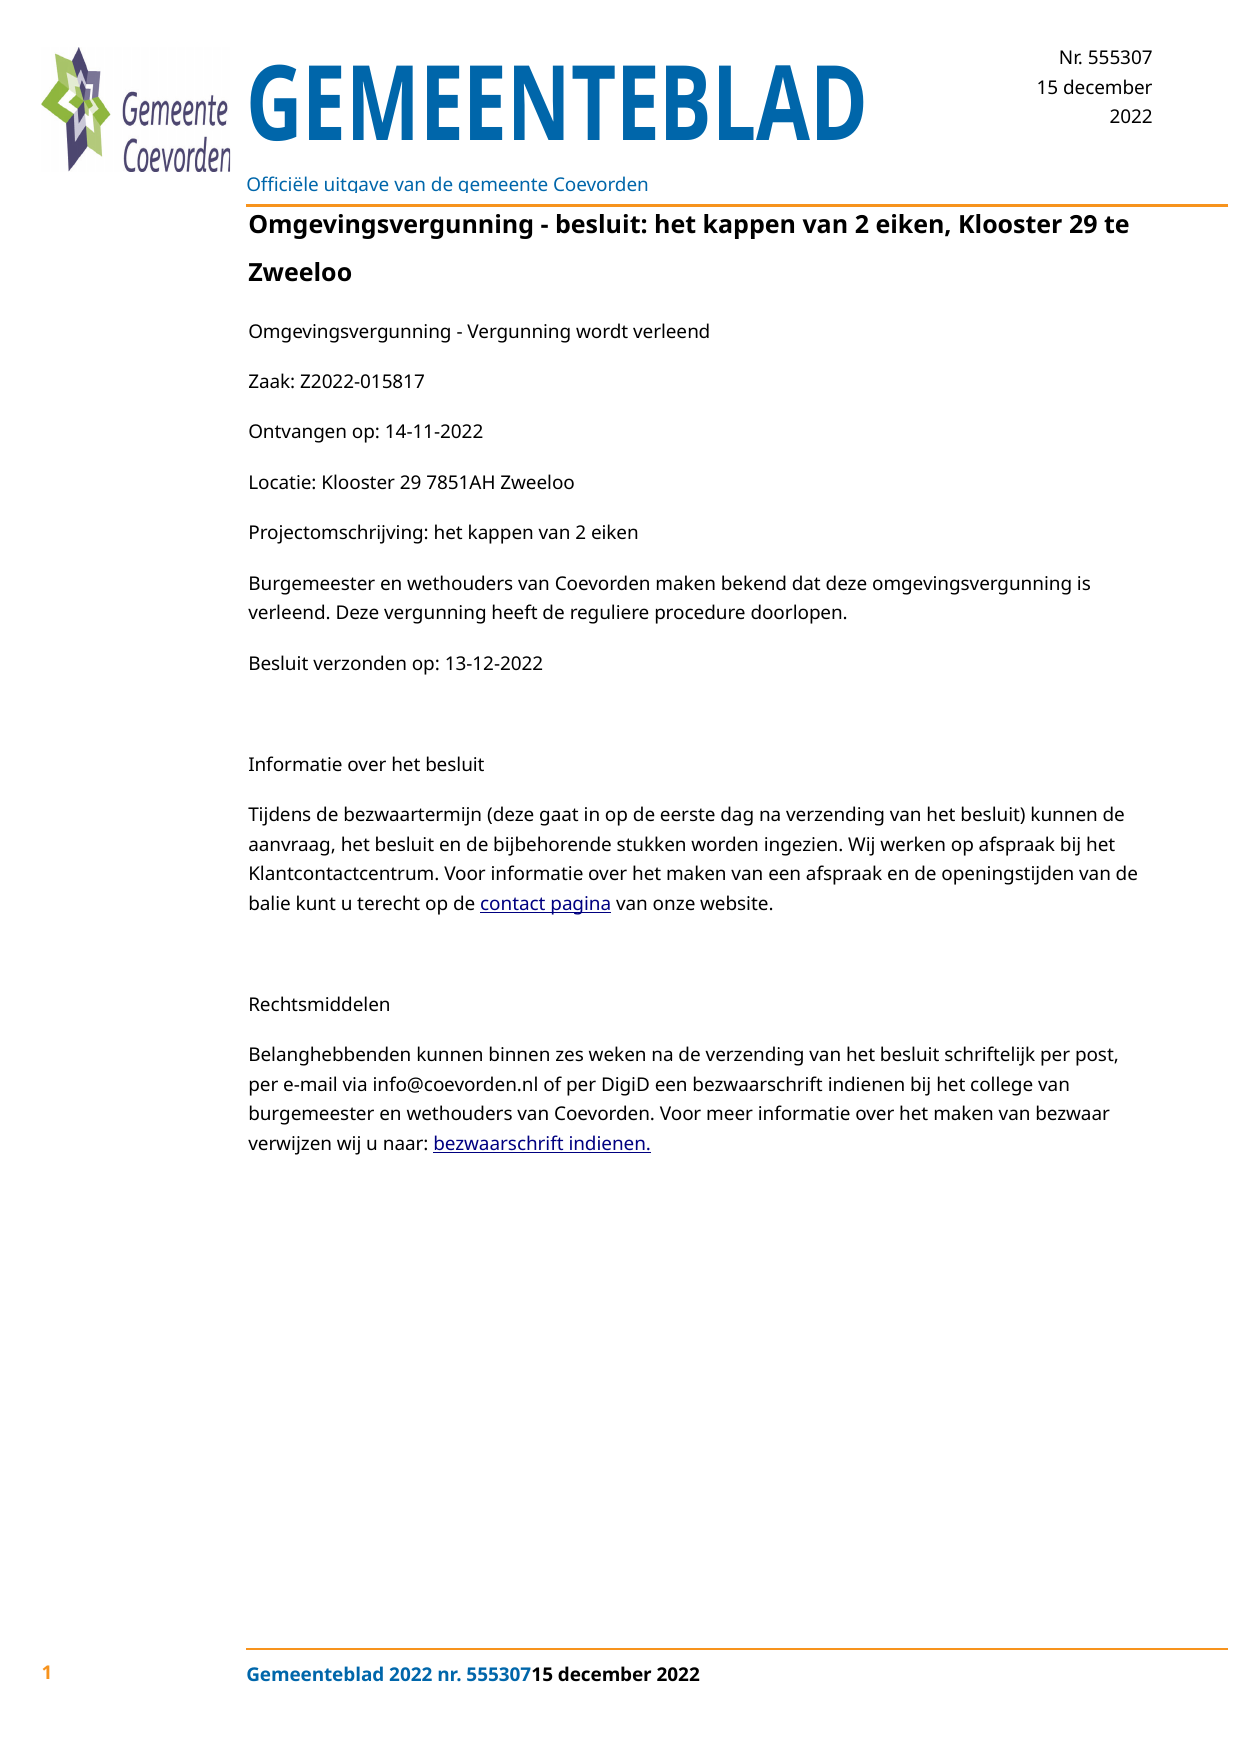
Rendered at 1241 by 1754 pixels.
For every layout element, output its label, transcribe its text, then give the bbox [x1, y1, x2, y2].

text Locatie: Klooster 29 7851AH Zweeloo [248, 469, 1152, 495]
text Ontvangen op: 14-11-2022 [248, 419, 1152, 444]
picture [41, 47, 231, 172]
text Omgevingsvergunning - besluit: het kappen van 2 eiken, Klooster 29 te Zweeloo [248, 207, 1152, 288]
text Belanghebbenden kunnen binnen zes weken na de verzending van het besluit schriftelijk per post, per e-mail via info@coevorden.nl of per DigiD een bezwaarschrift indienen bij het college van burgemeester en wethouders van Coevorden. Voor meer informatie over het maken van bezwaar verwijzen wij u naar: bezwaarschrift indienen. [248, 1041, 1152, 1156]
text Besluit verzonden op: 13-12-2022 [248, 650, 1152, 676]
text Informatie over het besluit [248, 751, 1152, 777]
text Zaak: Z2022-015817 [248, 368, 1152, 394]
text Rechtsmiddelen [248, 991, 1152, 1017]
text Projectomschrijving: het kappen van 2 eiken [248, 519, 1152, 545]
text Omgevingsvergunning - Vergunning wordt verleend [248, 318, 1152, 344]
text Tijdens de bezwaartermijn (deze gaat in op de eerste dag na verzending van het besluit) kunnen de aanvraag, het besluit en de bijbehorende stukken worden ingezien. Wij werken op afspraak bij het Klantcontactcentrum. Voor informatie over het maken van een afspraak en de openingstijden van de balie kunt u terecht op de contact pagina van onze website. [248, 801, 1152, 916]
text Burgemeester en wethouders van Coevorden maken bekend dat deze omgevingsvergunning is verleend. Deze vergunning heeft de reguliere procedure doorlopen. [248, 570, 1152, 625]
